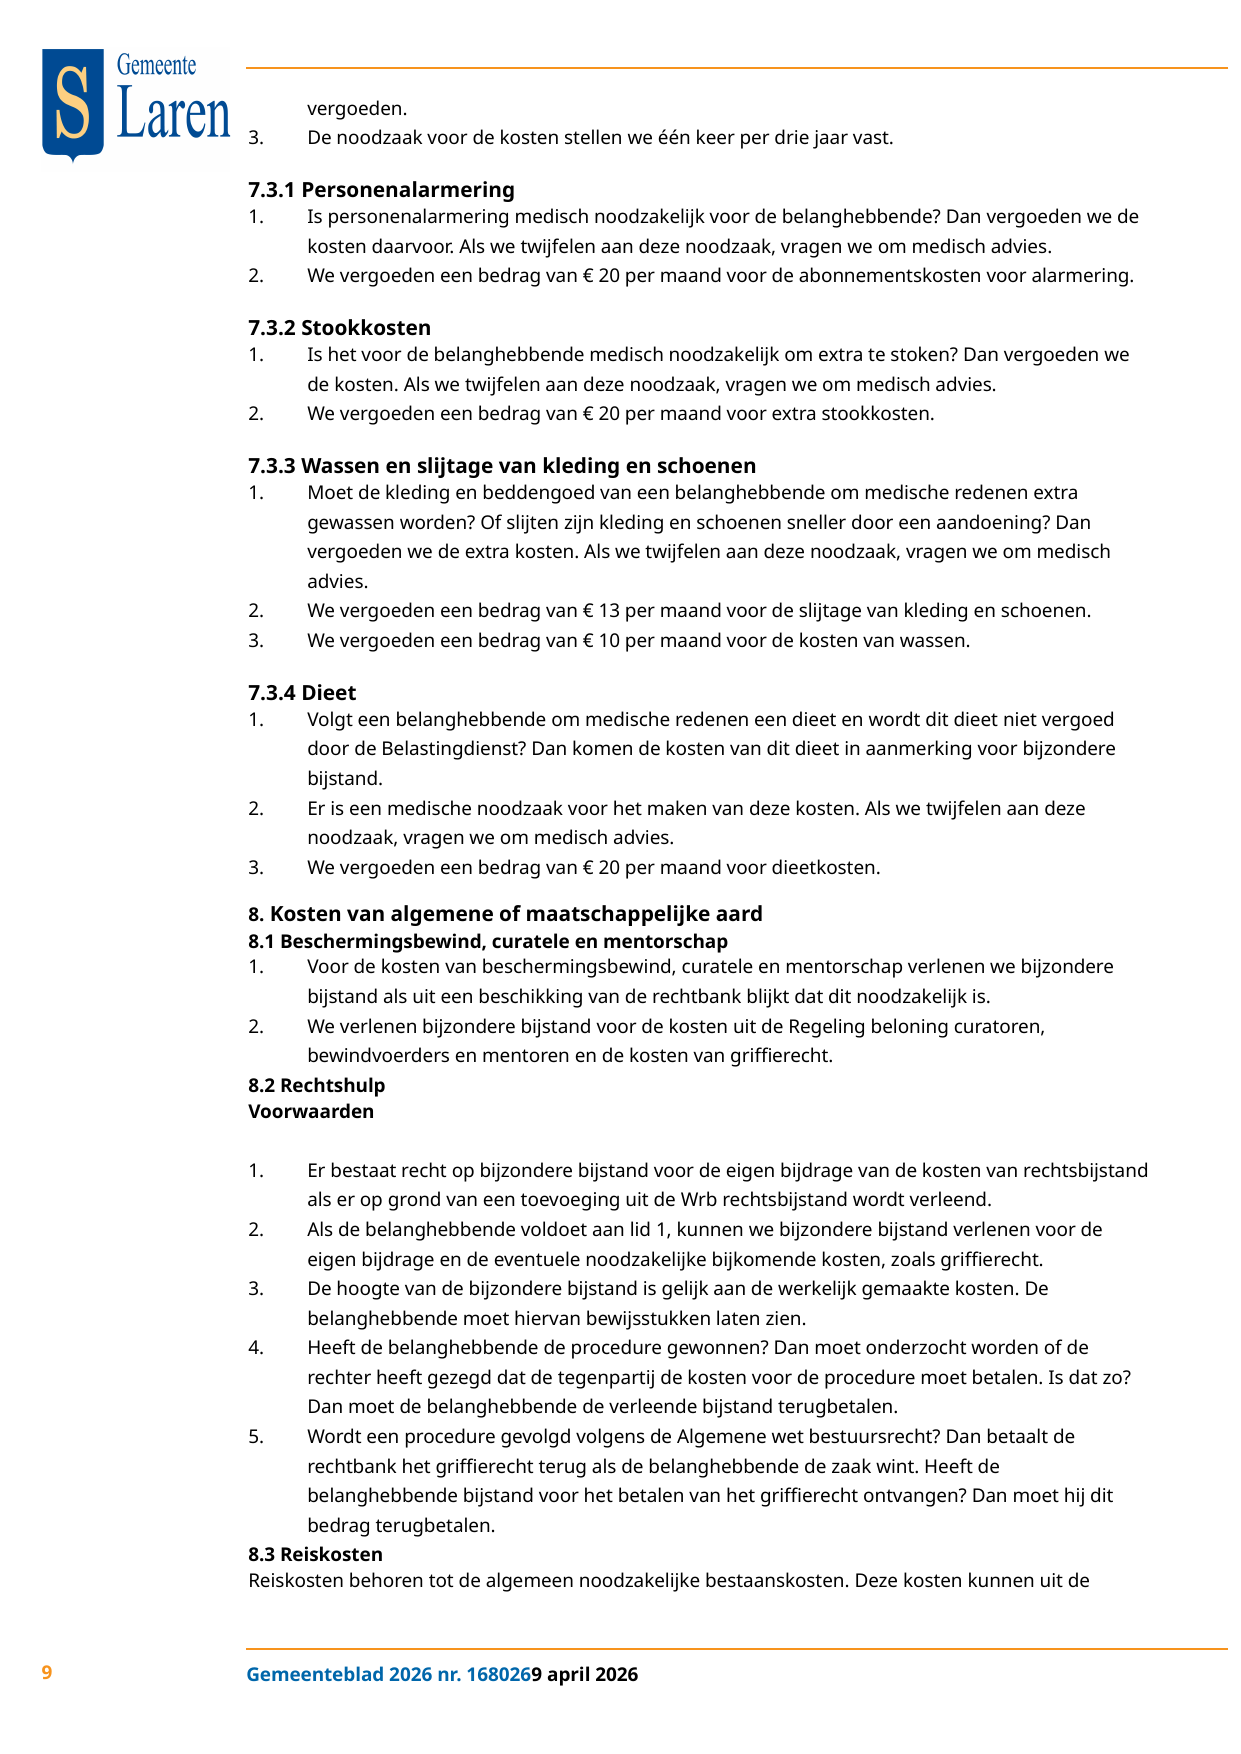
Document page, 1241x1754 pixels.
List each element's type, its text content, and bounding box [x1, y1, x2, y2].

text 8.2 Rechtshulp [248, 1072, 1152, 1098]
list We vergoeden een bedrag van € 13 per maand voor de slijtage van kleding en schoenen. [248, 598, 1152, 623]
text 8.1 Beschermingsbewind, curatele en mentorschap [248, 928, 1152, 954]
list Is het voor de belanghebbende medisch noodzakelijk om extra te stoken? Dan vergoeden we de kosten. Als we twijfelen aan deze noodzaak, vragen we om medisch advies. [248, 341, 1152, 397]
text Voorwaarden [248, 1098, 1152, 1123]
list We verlenen bijzondere bijstand voor de kosten uit de Regeling beloning curatoren, bewindvoerders en mentoren en de kosten van griffierecht. [248, 1013, 1152, 1068]
text 7.3.1 Personenalarmering [248, 175, 1152, 203]
text 7.3.2 Stookkosten [248, 313, 1152, 341]
list We vergoeden een bedrag van € 20 per maand voor dieetkosten. [248, 854, 1152, 880]
list De noodzaak voor de kosten stellen we één keer per drie jaar vast. [248, 124, 1152, 150]
list Volgt een belanghebbende om medische redenen een dieet en wordt dit dieet niet vergoed door de Belastingdienst? Dan komen de kosten van dit dieet in aanmerking voor bijzondere bijstand. [248, 706, 1152, 791]
list We vergoeden een bedrag van € 20 per maand voor de abonnementskosten voor alarmering. [248, 262, 1152, 288]
list Er bestaat recht op bijzondere bijstand voor de eigen bijdrage van de kosten van rechtsbijstand als er op grond van een toevoeging uit de Wrb rechtsbijstand wordt verleend. [248, 1157, 1152, 1212]
text 7.3.4 Dieet [248, 678, 1152, 706]
text 7.3.3 Wassen en slijtage van kleding en schoenen [248, 451, 1152, 479]
list De hoogte van de bijzondere bijstand is gelijk aan de werkelijk gemaakte kosten. De belanghebbende moet hiervan bewijsstukken laten zien. [248, 1275, 1152, 1331]
list Wordt een procedure gevolgd volgens de Algemene wet bestuursrecht? Dan betaalt de rechtbank het griffierecht terug als de belanghebbende de zaak wint. Heeft de belanghebbende bijstand voor het betalen van het griffierecht ontvangen? Dan moet hij dit bedrag terugbetalen. [248, 1423, 1152, 1538]
list Moet de kleding en beddengoed van een belanghebbende om medische redenen extra gewassen worden? Of slijten zijn kleding en schoenen sneller door een aandoening? Dan vergoeden we de extra kosten. Als we twijfelen aan deze noodzaak, vragen we om medisch advies. [248, 479, 1152, 594]
list Er is een medische noodzaak voor het maken van deze kosten. Als we twijfelen aan deze noodzaak, vragen we om medisch advies. [248, 795, 1152, 850]
picture [41, 47, 231, 172]
list Voor de kosten van beschermingsbewind, curatele en mentorschap verlenen we bijzondere bijstand als uit een beschikking van de rechtbank blijkt dat dit noodzakelijk is. [248, 954, 1152, 1009]
list We vergoeden een bedrag van € 20 per maand voor extra stookkosten. [248, 400, 1152, 426]
list Heeft de belanghebbende de procedure gewonnen? Dan moet onderzocht worden of de rechter heeft gezegd dat de tegenpartij de kosten voor de procedure moet betalen. Is dat zo? Dan moet de belanghebbende de verleende bijstand terugbetalen. [248, 1334, 1152, 1419]
list Als de belanghebbende voldoet aan lid 1, kunnen we bijzondere bijstand verlenen voor de eigen bijdrage en de eventuele noodzakelijke bijkomende kosten, zoals griffierecht. [248, 1216, 1152, 1271]
text 8.3 Reiskosten [248, 1542, 1152, 1567]
list vergoeden. [248, 95, 1152, 121]
list Is personenalarmering medisch noodzakelijk voor de belanghebbende? Dan vergoeden we de kosten daarvoor. Als we twijfelen aan deze noodzaak, vragen we om medisch advies. [248, 203, 1152, 258]
list We vergoeden een bedrag van € 10 per maand voor de kosten van wassen. [248, 627, 1152, 653]
text 8. Kosten van algemene of maatschappelijke aard [248, 899, 1152, 928]
text Reiskosten behoren tot de algemeen noodzakelijke bestaanskosten. Deze kosten kunnen uit de [248, 1567, 1152, 1593]
